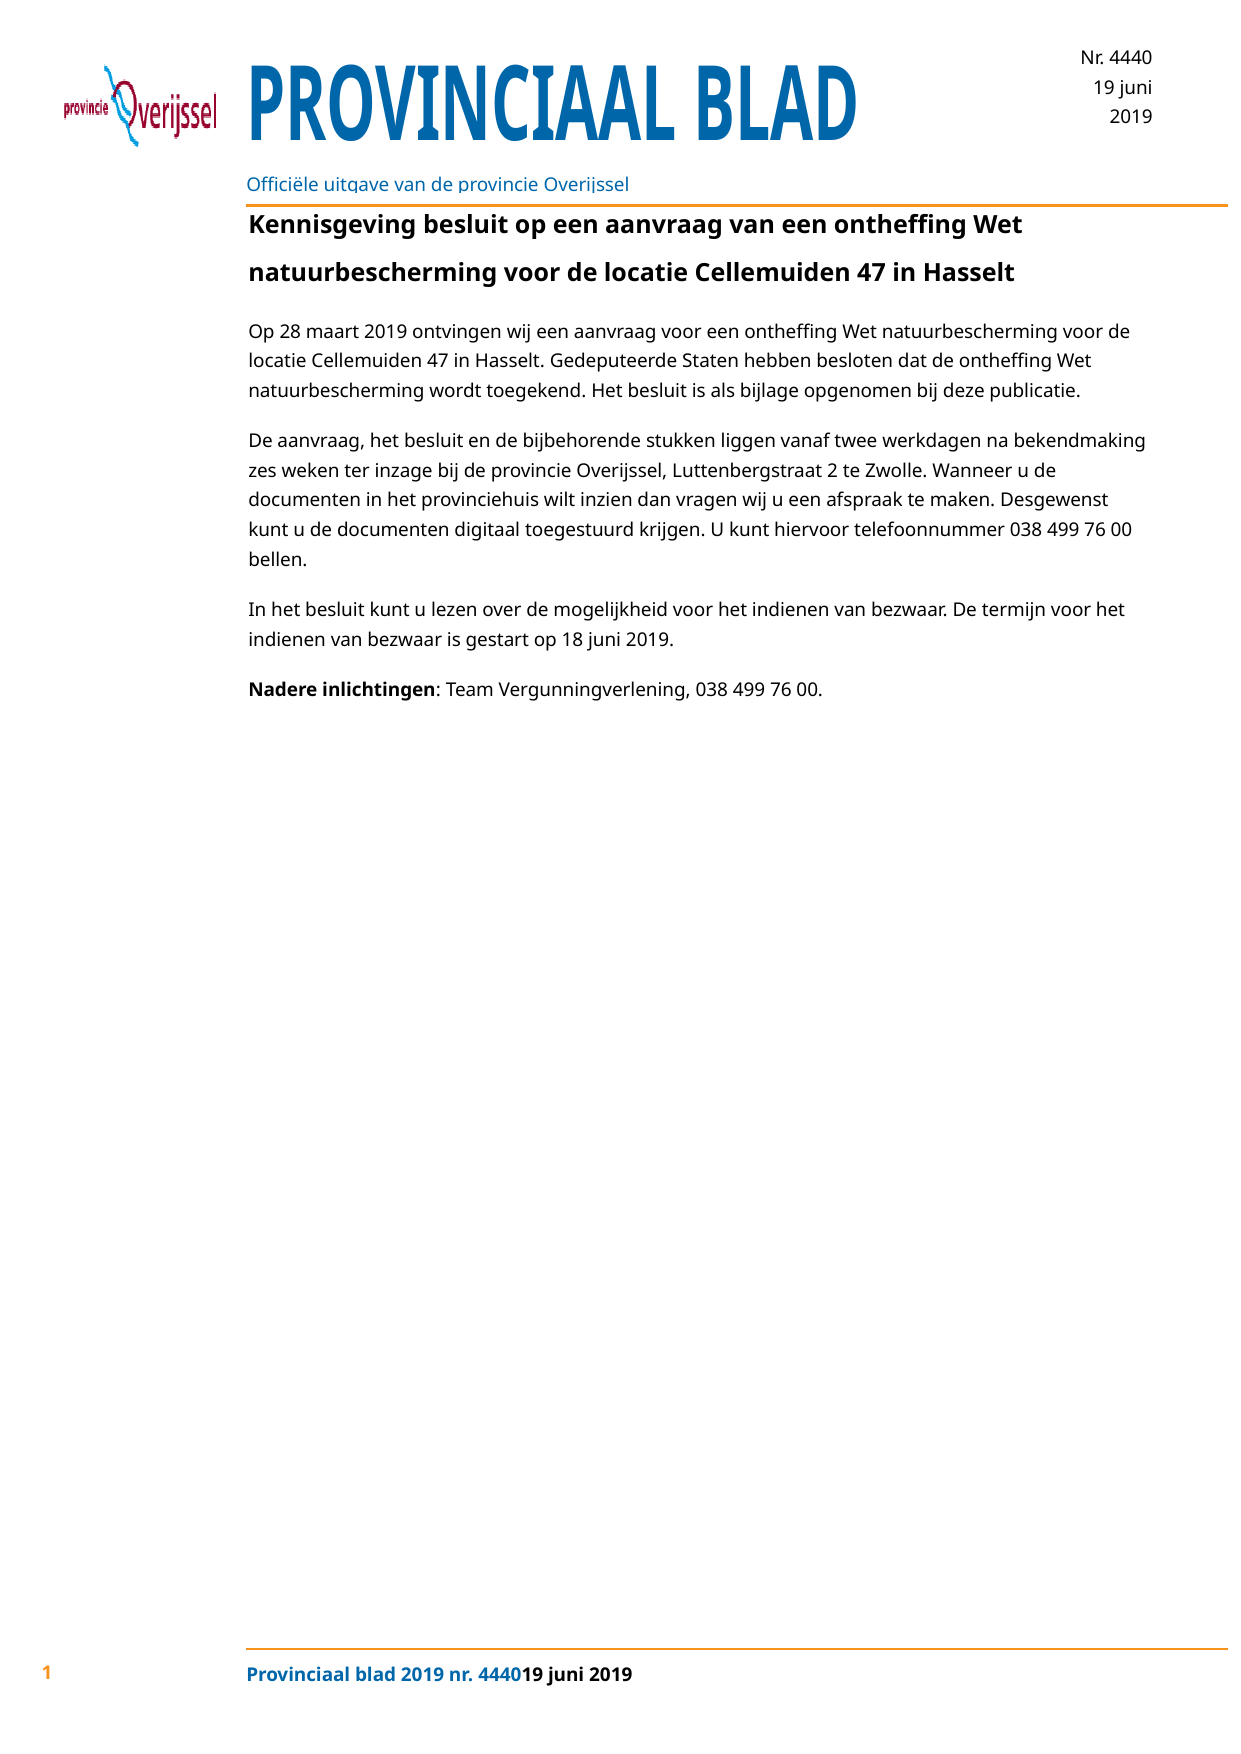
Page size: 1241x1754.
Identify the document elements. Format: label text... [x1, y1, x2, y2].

text In het besluit kunt u lezen over de mogelijkheid voor het indienen van bezwaar. De termijn voor het indienen van bezwaar is gestart op 18 juni 2019. [248, 596, 1152, 652]
text Nadere inlichtingen: Team Vergunningverlening, 038 499 76 00. [248, 676, 1152, 702]
text De aanvraag, het besluit en de bijbehorende stukken liggen vanaf twee werkdagen na bekendmaking zes weken ter inzage bij de provincie Overijssel, Luttenbergstraat 2 te Zwolle. Wanneer u de documenten in het provinciehuis wilt inzien dan vragen wij u een afspraak te maken. Desgewenst kunt u de documenten digitaal toegestuurd krijgen. U kunt hiervoor telefoonnummer 038 499 76 00 bellen. [248, 427, 1152, 572]
picture [41, 47, 231, 172]
text Op 28 maart 2019 ontvingen wij een aanvraag voor een ontheffing Wet natuurbescherming voor de locatie Cellemuiden 47 in Hasselt. Gedeputeerde Staten hebben besloten dat de ontheffing Wet natuurbescherming wordt toegekend. Het besluit is als bijlage opgenomen bij deze publicatie. [248, 318, 1152, 403]
text Kennisgeving besluit op een aanvraag van een ontheffing Wet natuurbescherming voor de locatie Cellemuiden 47 in Hasselt [248, 207, 1152, 288]
